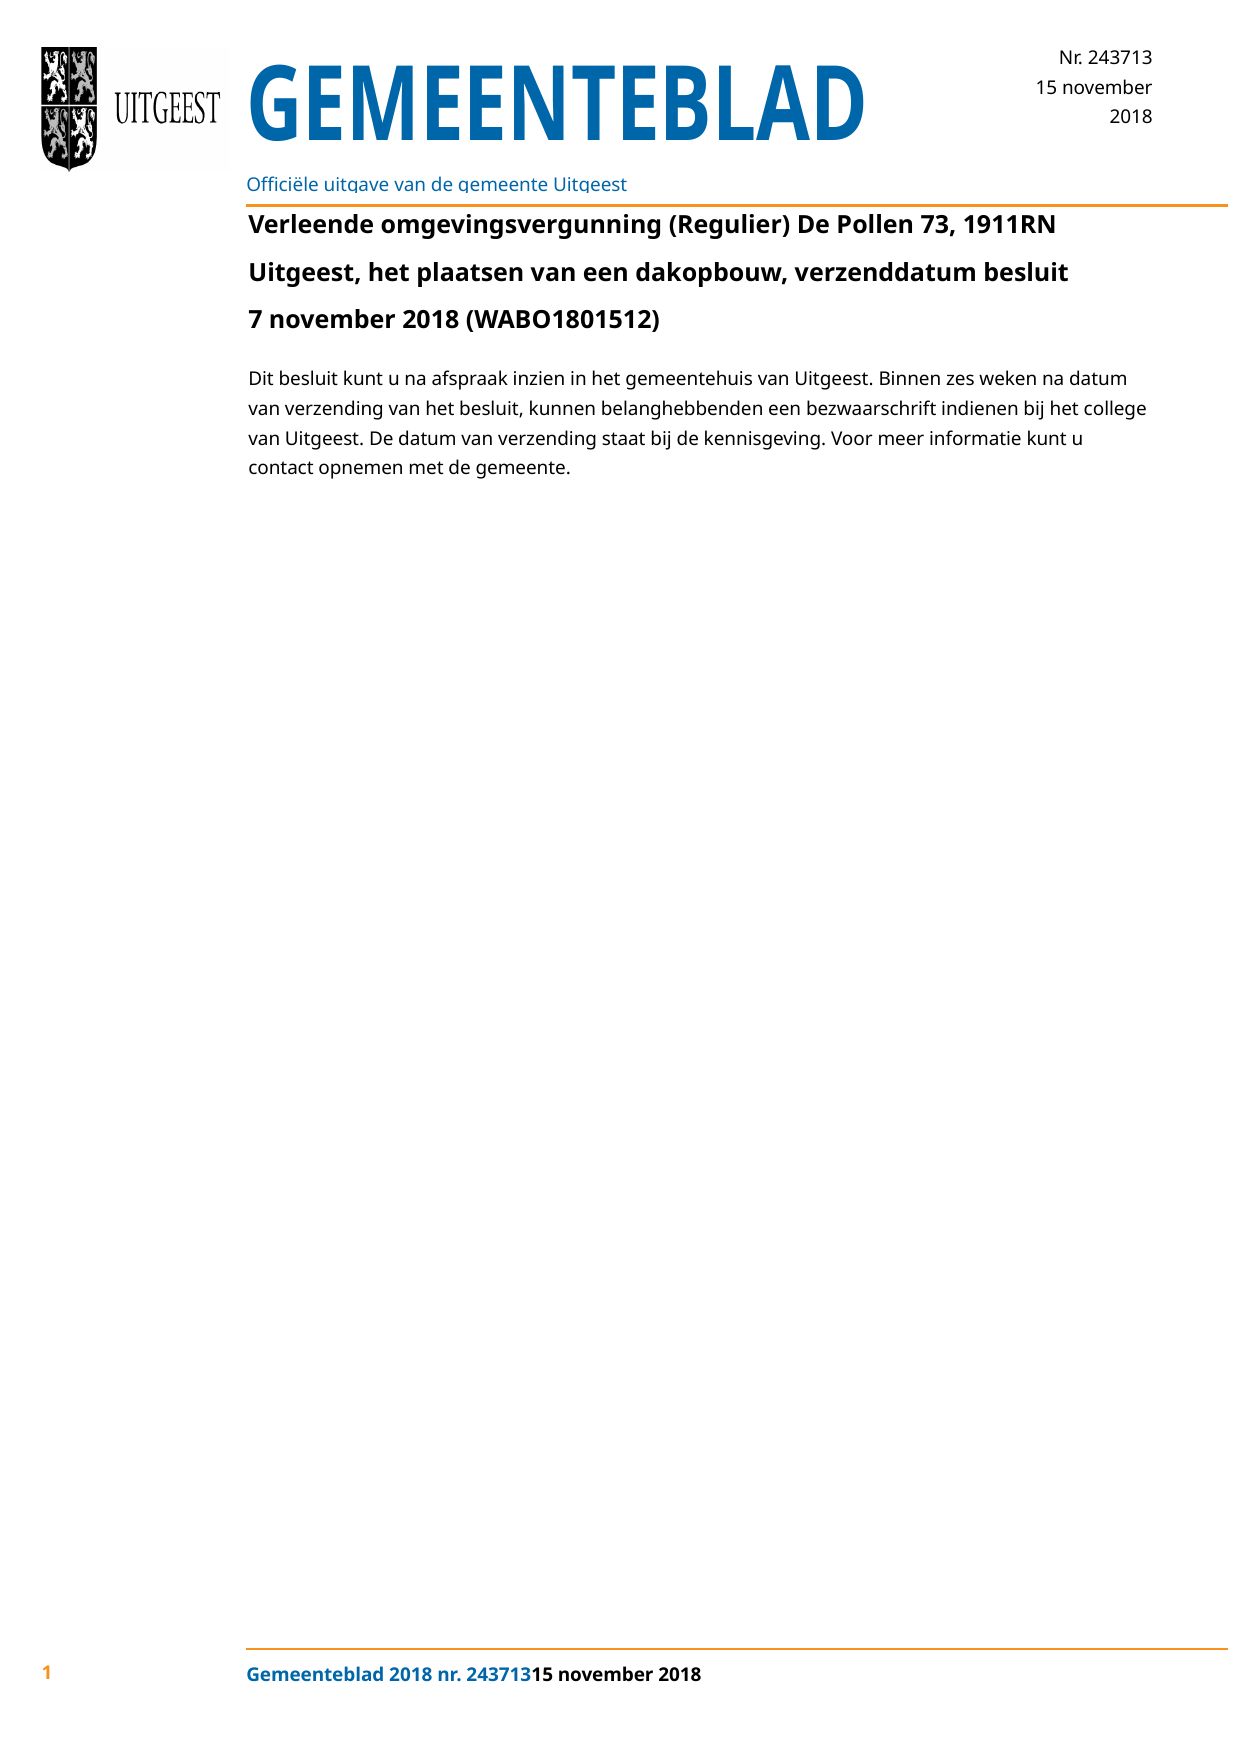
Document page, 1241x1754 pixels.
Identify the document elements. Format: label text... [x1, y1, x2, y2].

text Dit besluit kunt u na afspraak inzien in het gemeentehuis van Uitgeest. Binnen zes weken na datum van verzending van het besluit, kunnen belanghebbenden een bezwaarschrift indienen bij het college van Uitgeest. De datum van verzending staat bij de kennisgeving. Voor meer informatie kunt u contact opnemen met de gemeente. [248, 366, 1152, 480]
picture [41, 47, 231, 172]
text Verleende omgevingsvergunning (Regulier) De Pollen 73, 1911RN Uitgeest, het plaatsen van een dakopbouw, verzenddatum besluit 7 november 2018 (WABO1801512) [248, 207, 1152, 336]
